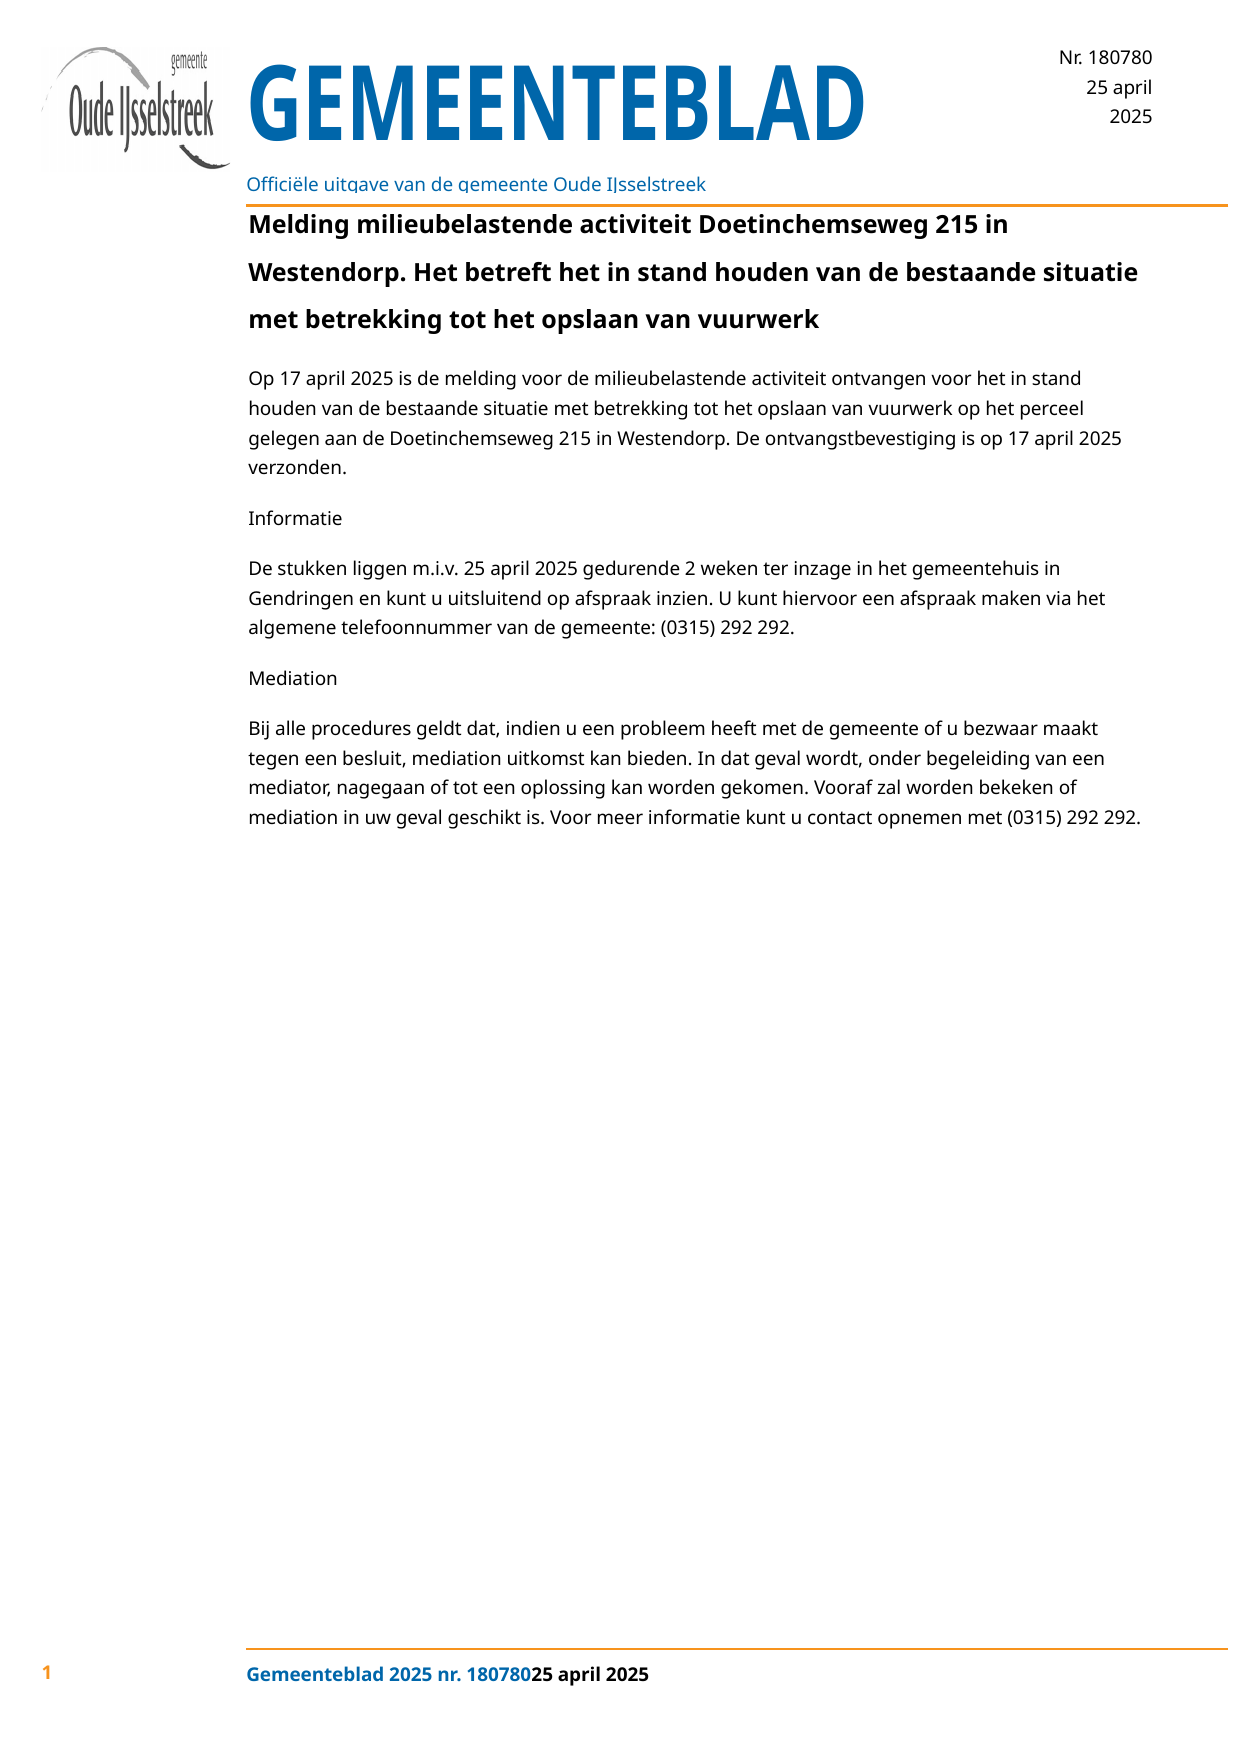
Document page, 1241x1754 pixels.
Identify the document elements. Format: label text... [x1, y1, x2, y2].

picture [41, 47, 231, 172]
text Bij alle procedures geldt dat, indien u een probleem heeft met de gemeente of u bezwaar maakt tegen een besluit, mediation uitkomst kan bieden. In dat geval wordt, onder begeleiding van een mediator, nagegaan of tot een oplossing kan worden gekomen. Vooraf zal worden bekeken of mediation in uw geval geschikt is. Voor meer informatie kunt u contact opnemen met (0315) 292 292. [248, 715, 1152, 829]
text Melding milieubelastende activiteit Doetinchemseweg 215 in Westendorp. Het betreft het in stand houden van de bestaande situatie met betrekking tot het opslaan van vuurwerk [248, 207, 1152, 336]
text Mediation [248, 665, 1152, 690]
text De stukken liggen m.i.v. 25 april 2025 gedurende 2 weken ter inzage in het gemeentehuis in Gendringen en kunt u uitsluitend op afspraak inzien. U kunt hiervoor een afspraak maken via het algemene telefoonnummer van de gemeente: (0315) 292 292. [248, 555, 1152, 640]
text Op 17 april 2025 is de melding voor de milieubelastende activiteit ontvangen voor het in stand houden van de bestaande situatie met betrekking tot het opslaan van vuurwerk op het perceel gelegen aan de Doetinchemseweg 215 in Westendorp. De ontvangstbevestiging is op 17 april 2025 verzonden. [248, 366, 1152, 480]
text Informatie [248, 505, 1152, 530]
